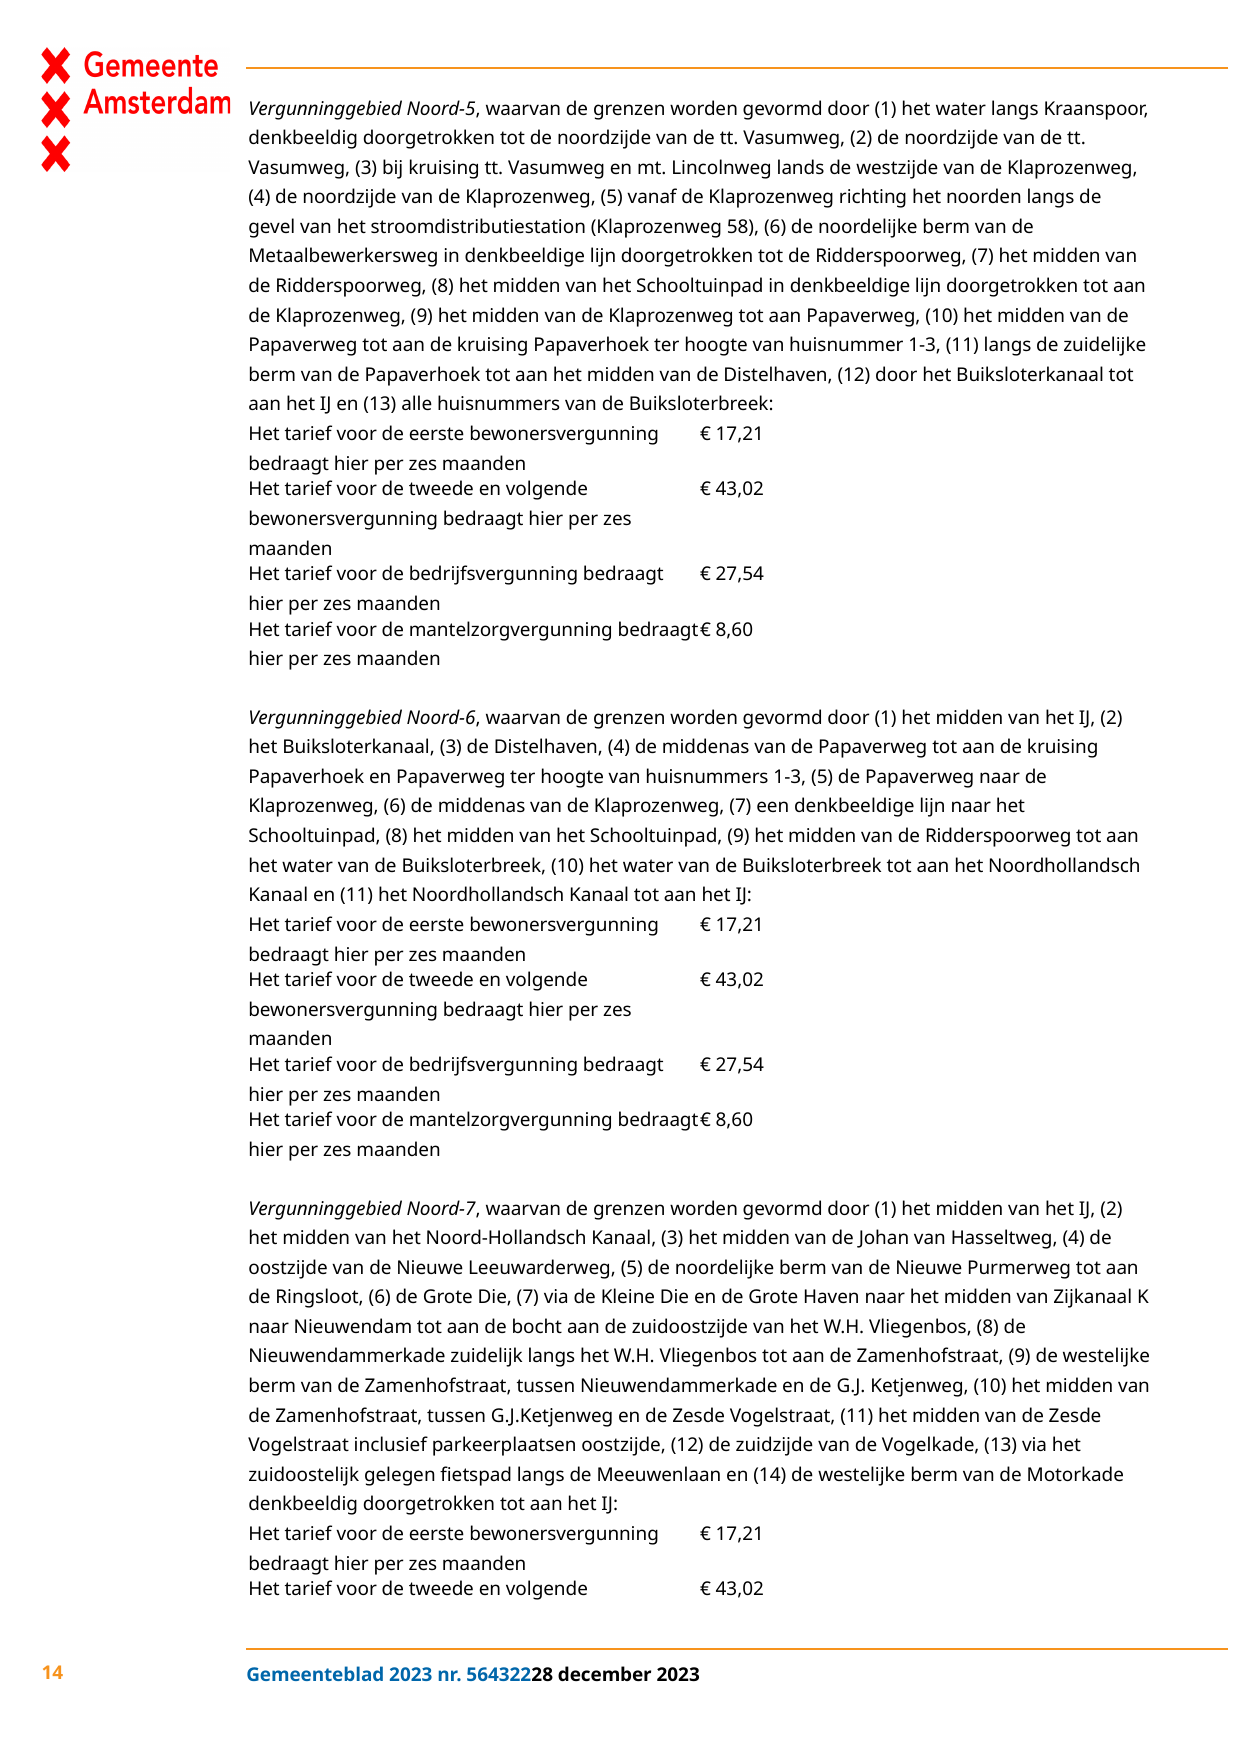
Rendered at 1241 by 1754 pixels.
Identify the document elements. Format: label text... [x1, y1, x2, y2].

table_cell € 27,54 [700, 561, 1152, 616]
table_header Het tarief voor de eerste bewonersvergunning bedraagt hier per zes maanden [248, 1520, 700, 1576]
table_header Het tarief voor de eerste bewonersvergunning bedraagt hier per zes maanden [248, 911, 700, 966]
table_cell Het tarief voor de bedrijfsvergunning bedraagt hier per zes maanden [248, 561, 700, 616]
text Vergunninggebied Noord-7, waarvan de grenzen worden gevormd door (1) het midden van het IJ, (2) het midden van het Noord-Hollandsch Kanaal, (3) het midden van de Johan van Hasseltweg, (4) de oostzijde van de Nieuwe Leeuwarderweg, (5) de noordelijke berm van de Nieuwe Purmerweg tot aan de Ringsloot, (6) de Grote Die, (7) via de Kleine Die en de Grote Haven naar het midden van Zijkanaal K naar Nieuwendam tot aan de bocht aan de zuidoostzijde van het W.H. Vliegenbos, (8) de Nieuwendammerkade zuidelijk langs het W.H. Vliegenbos tot aan de Zamenhofstraat, (9) de westelijke berm van de Zamenhofstraat, tussen Nieuwendammerkade en de G.J. Ketjenweg, (10) het midden van de Zamenhofstraat, tussen G.J.Ketjenweg en de Zesde Vogelstraat, (11) het midden van de Zesde Vogelstraat inclusief parkeerplaatsen oostzijde, (12) de zuidzijde van de Vogelkade, (13) via het zuidoostelijk gelegen fietspad langs de Meeuwenlaan en (14) de westelijke berm van de Motorkade denkbeeldig doorgetrokken tot aan het IJ: [248, 1195, 1152, 1516]
table_cell € 43,02 [700, 1576, 1152, 1601]
table_cell € 43,02 [700, 966, 1152, 1051]
table_cell Het tarief voor de mantelzorgvergunning bedraagt hier per zes maanden [248, 616, 700, 671]
table_cell € 8,60 [700, 1107, 1152, 1162]
table_cell € 8,60 [700, 616, 1152, 671]
table_header € 17,21 [700, 1520, 1152, 1576]
text Vergunninggebied Noord-5, waarvan de grenzen worden gevormd door (1) het water langs Kraanspoor, denkbeeldig doorgetrokken tot de noordzijde van de tt. Vasumweg, (2) de noordzijde van de tt. Vasumweg, (3) bij kruising tt. Vasumweg en mt. Lincolnweg lands de westzijde van de Klaprozenweg, (4) de noordzijde van de Klaprozenweg, (5) vanaf de Klaprozenweg richting het noorden langs de gevel van het stroomdistributiestation (Klaprozenweg 58), (6) de noordelijke berm van de Metaalbewerkersweg in denkbeeldige lijn doorgetrokken tot de Ridderspoorweg, (7) het midden van de Ridderspoorweg, (8) het midden van het Schooltuinpad in denkbeeldige lijn doorgetrokken tot aan de Klaprozenweg, (9) het midden van de Klaprozenweg tot aan Papaverweg, (10) het midden van de Papaverweg tot aan de kruising Papaverhoek ter hoogte van huisnummer 1-3, (11) langs de zuidelijke berm van de Papaverhoek tot aan het midden van de Distelhaven, (12) door het Buiksloterkanaal tot aan het IJ en (13) alle huisnummers van de Buiksloterbreek: [248, 95, 1152, 416]
table_cell Het tarief voor de tweede en volgende bewonersvergunning bedraagt hier per zes maanden [248, 966, 700, 1051]
picture [41, 47, 231, 172]
table_header € 17,21 [700, 420, 1152, 476]
text Vergunninggebied Noord-6, waarvan de grenzen worden gevormd door (1) het midden van het IJ, (2) het Buiksloterkanaal, (3) de Distelhaven, (4) de middenas van de Papaverweg tot aan de kruising Papaverhoek en Papaverweg ter hoogte van huisnummers 1-3, (5) de Papaverweg naar de Klaprozenweg, (6) de middenas van de Klaprozenweg, (7) een denkbeeldige lijn naar het Schooltuinpad, (8) het midden van het Schooltuinpad, (9) het midden van de Ridderspoorweg tot aan het water van de Buiksloterbreek, (10) het water van de Buiksloterbreek tot aan het Noordhollandsch Kanaal en (11) het Noordhollandsch Kanaal tot aan het IJ: [248, 704, 1152, 907]
table_header € 17,21 [700, 911, 1152, 966]
table_cell € 27,54 [700, 1051, 1152, 1107]
table_cell Het tarief voor de mantelzorgvergunning bedraagt hier per zes maanden [248, 1107, 700, 1162]
table_cell Het tarief voor de tweede en volgende [248, 1576, 700, 1601]
table_cell € 43,02 [700, 476, 1152, 561]
table_cell Het tarief voor de bedrijfsvergunning bedraagt hier per zes maanden [248, 1051, 700, 1107]
table_header Het tarief voor de eerste bewonersvergunning bedraagt hier per zes maanden [248, 420, 700, 476]
table_cell Het tarief voor de tweede en volgende bewonersvergunning bedraagt hier per zes maanden [248, 476, 700, 561]
